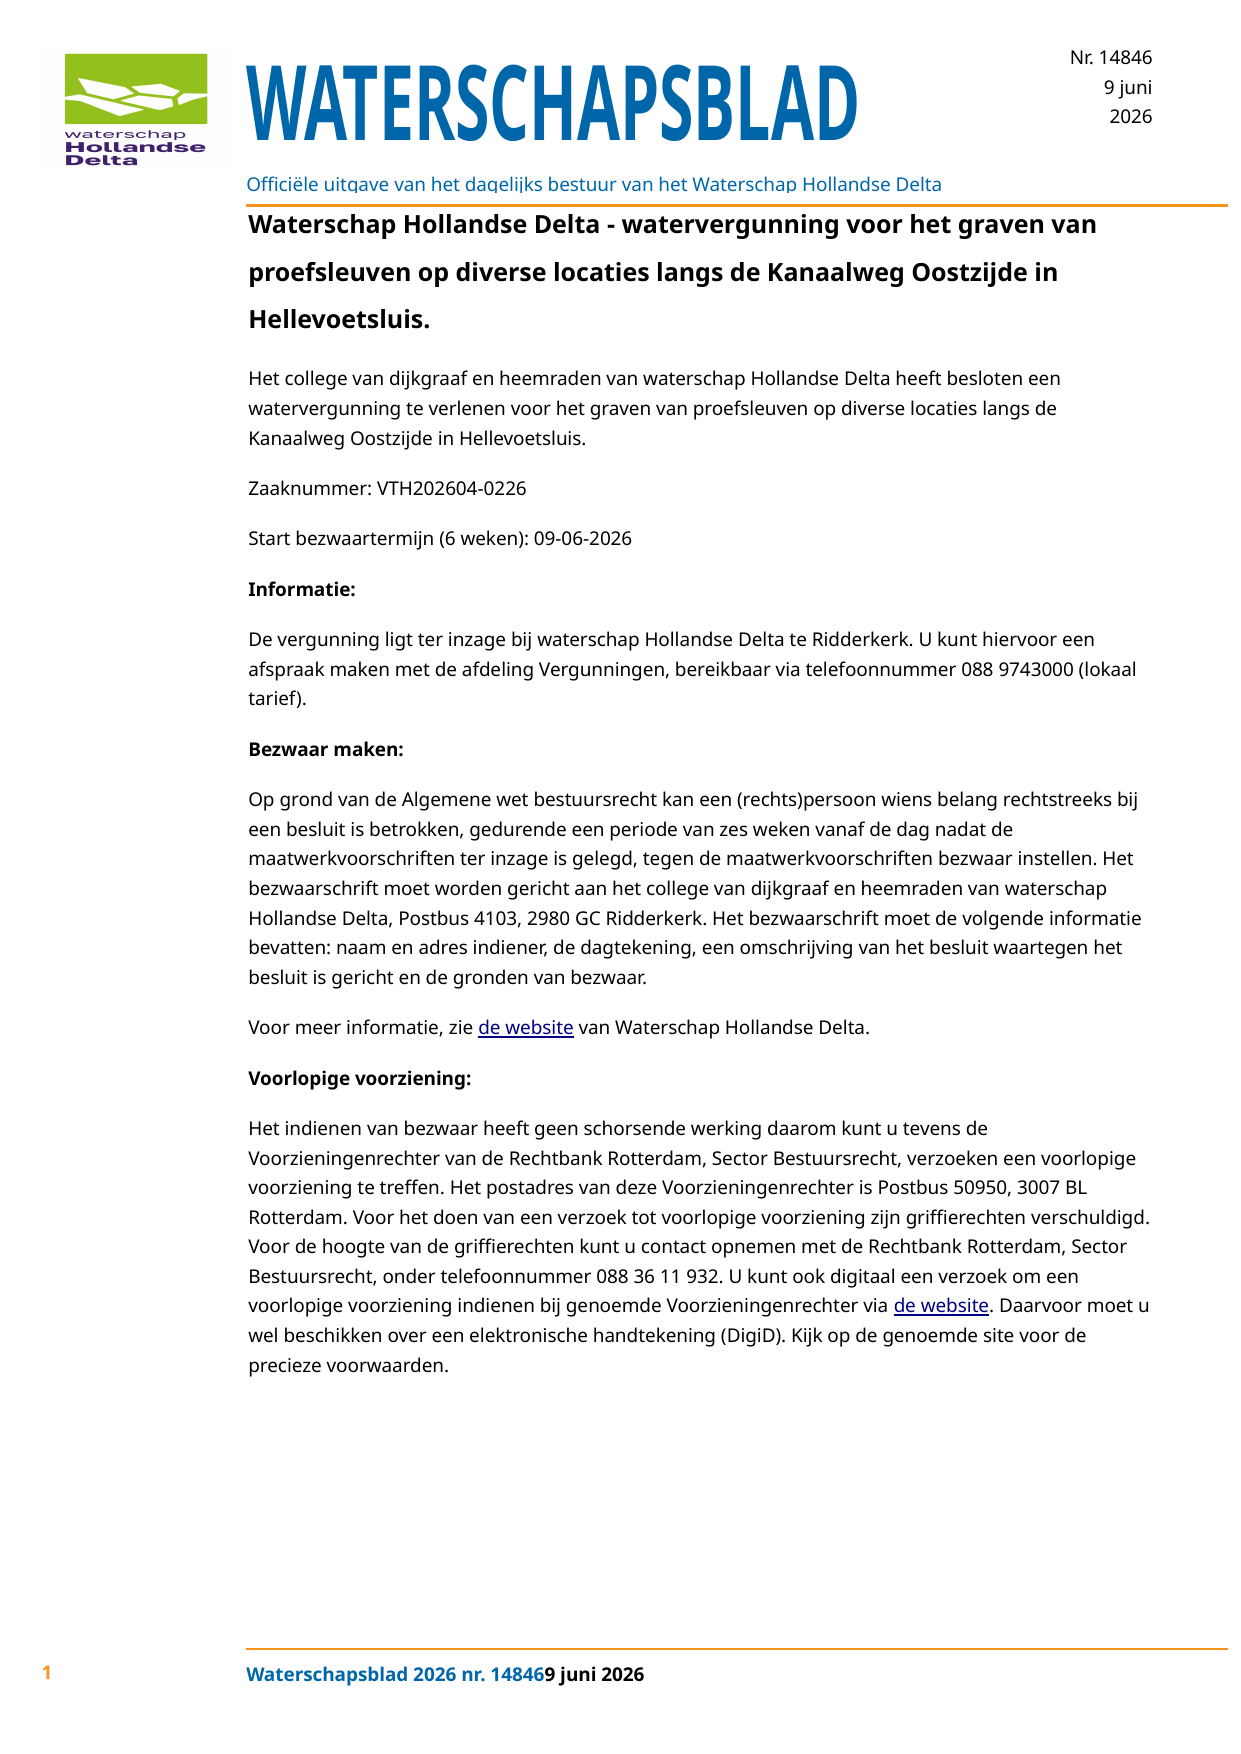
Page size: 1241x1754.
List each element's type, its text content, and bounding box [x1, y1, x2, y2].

text Zaaknummer: VTH202604-0226 [248, 475, 1152, 501]
text Start bezwaartermijn (6 weken): 09-06-2026 [248, 526, 1152, 551]
text Voorlopige voorziening: [248, 1065, 1152, 1090]
picture [41, 47, 231, 172]
text Voor meer informatie, zie de website van Waterschap Hollandse Delta. [248, 1014, 1152, 1040]
text Op grond van de Algemene wet bestuursrecht kan een (rechts)persoon wiens belang rechtstreeks bij een besluit is betrokken, gedurende een periode van zes weken vanaf de dag nadat de maatwerkvoorschriften ter inzage is gelegd, tegen de maatwerkvoorschriften bezwaar instellen. Het bezwaarschrift moet worden gericht aan het college van dijkgraaf en heemraden van waterschap Hollandse Delta, Postbus 4103, 2980 GC Ridderkerk. Het bezwaarschrift moet de volgende informatie bevatten: naam en adres indiener, de dagtekening, een omschrijving van het besluit waartegen het besluit is gericht en de gronden van bezwaar. [248, 786, 1152, 989]
text Informatie: [248, 576, 1152, 602]
text Het indienen van bezwaar heeft geen schorsende werking daarom kunt u tevens de Voorzieningenrechter van de Rechtbank Rotterdam, Sector Bestuursrecht, verzoeken een voorlopige voorziening te treffen. Het postadres van deze Voorzieningenrechter is Postbus 50950, 3007 BL Rotterdam. Voor het doen van een verzoek tot voorlopige voorziening zijn griffierechten verschuldigd. Voor de hoogte van de griffierechten kunt u contact opnemen met de Rechtbank Rotterdam, Sector Bestuursrecht, onder telefoonnummer 088 36 11 932. U kunt ook digitaal een verzoek om een voorlopige voorziening indienen bij genoemde Voorzieningenrechter via de website. Daarvoor moet u wel beschikken over een elektronische handtekening (DigiD). Kijk op de genoemde site voor de precieze voorwaarden. [248, 1115, 1152, 1377]
text De vergunning ligt ter inzage bij waterschap Hollandse Delta te Ridderkerk. U kunt hiervoor een afspraak maken met de afdeling Vergunningen, bereikbaar via telefoonnummer 088 9743000 (lokaal tarief). [248, 626, 1152, 711]
text Het college van dijkgraaf en heemraden van waterschap Hollandse Delta heeft besloten een watervergunning te verlenen voor het graven van proefsleuven op diverse locaties langs de Kanaalweg Oostzijde in Hellevoetsluis. [248, 366, 1152, 450]
text Bezwaar maken: [248, 736, 1152, 762]
text Waterschap Hollandse Delta - watervergunning voor het graven van proefsleuven op diverse locaties langs de Kanaalweg Oostzijde in Hellevoetsluis. [248, 207, 1152, 336]
